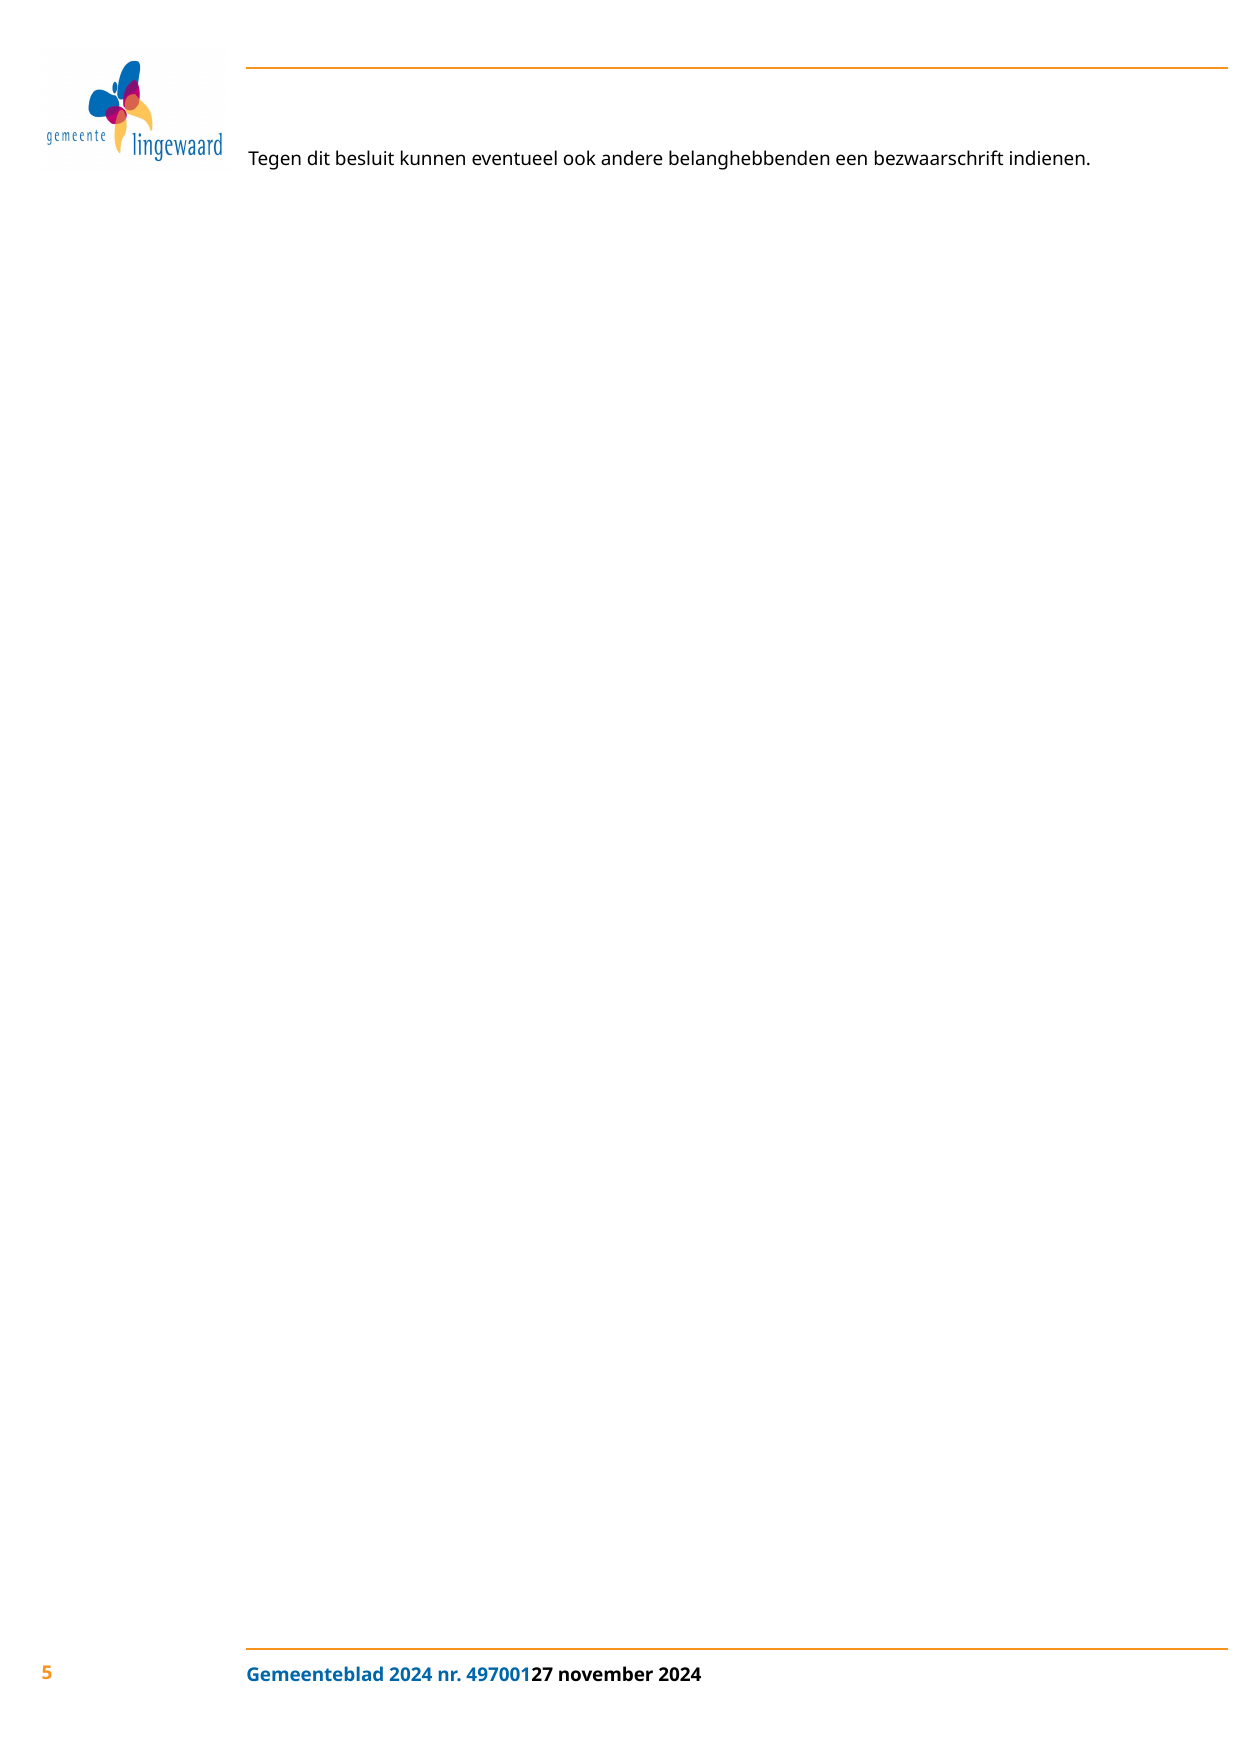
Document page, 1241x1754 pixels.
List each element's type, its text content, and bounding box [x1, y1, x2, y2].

text Tegen dit besluit kunnen eventueel ook andere belanghebbenden een bezwaarschrift indienen. [248, 145, 1152, 171]
picture [41, 47, 231, 172]
